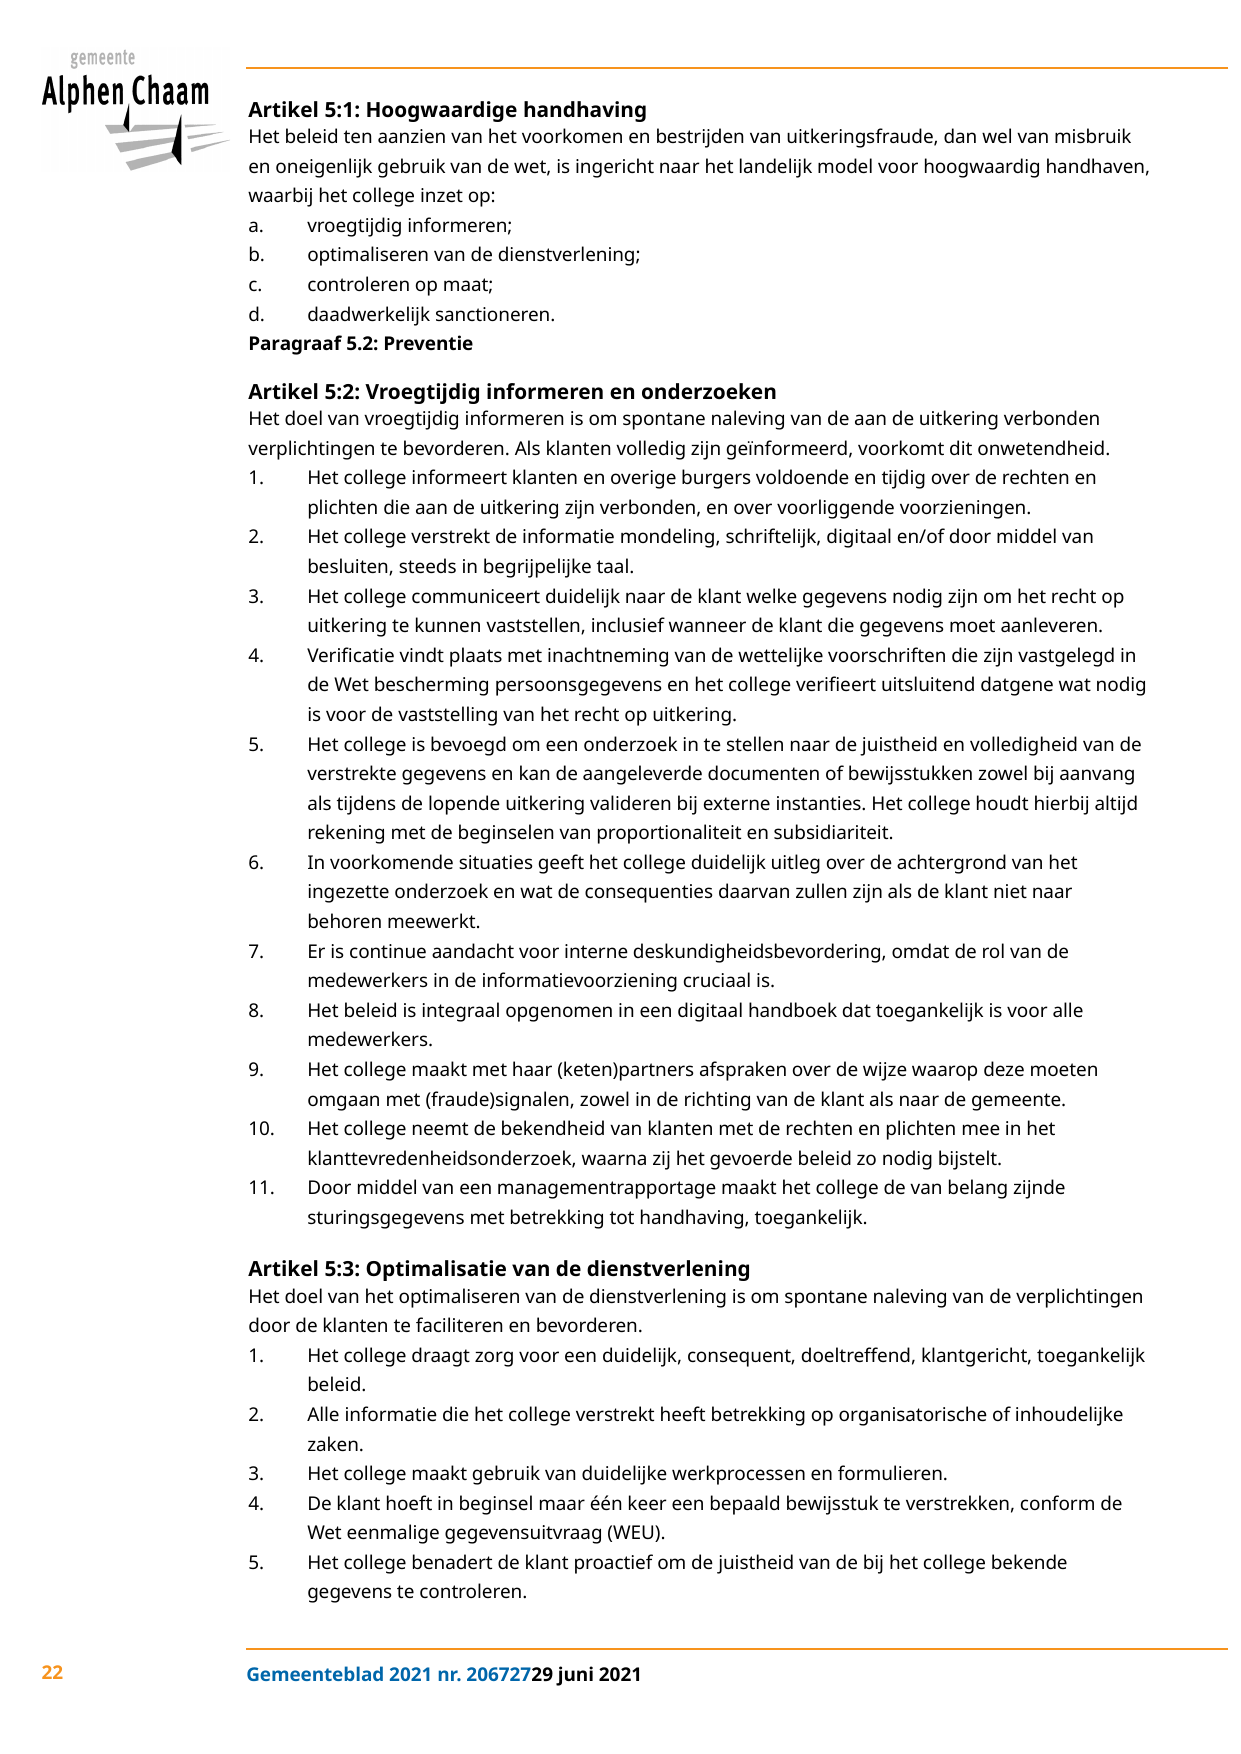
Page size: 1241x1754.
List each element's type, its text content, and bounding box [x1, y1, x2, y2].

text Het doel van het optimaliseren van de dienstverlening is om spontane naleving van de verplichtingen door de klanten te faciliteren en bevorderen. [248, 1283, 1152, 1338]
list Het college is bevoegd om een onderzoek in te stellen naar de juistheid en volledigheid van de verstrekte gegevens en kan de aangeleverde documenten of bewijsstukken zowel bij aanvang als tijdens de lopende uitkering valideren bij externe instanties. Het college houdt hierbij altijd rekening met de beginselen van proportionaliteit en subsidiariteit. [248, 731, 1152, 845]
list Er is continue aandacht voor interne deskundigheidsbevordering, omdat de rol van de medewerkers in de informatievoorziening cruciaal is. [248, 938, 1152, 993]
list Het college draagt zorg voor een duidelijk, consequent, doeltreffend, klantgericht, toegankelijk beleid. [248, 1342, 1152, 1397]
list Het beleid is integraal opgenomen in een digitaal handboek dat toegankelijk is voor alle medewerkers. [248, 997, 1152, 1052]
list Door middel van een managementrapportage maakt het college de van belang zijnde sturingsgegevens met betrekking tot handhaving, toegankelijk. [248, 1174, 1152, 1230]
text Artikel 5:3: Optimalisatie van de dienstverlening [248, 1254, 1152, 1283]
list daadwerkelijk sanctioneren. [248, 301, 1152, 326]
text Artikel 5:2: Vroegtijdig informeren en onderzoeken [248, 377, 1152, 405]
text Artikel 5:1: Hoogwaardige handhaving [248, 95, 1152, 123]
list Het college neemt de bekendheid van klanten met de rechten en plichten mee in het klanttevredenheidsonderzoek, waarna zij het gevoerde beleid zo nodig bijstelt. [248, 1115, 1152, 1171]
list Alle informatie die het college verstrekt heeft betrekking op organisatorische of inhoudelijke zaken. [248, 1401, 1152, 1457]
list Het college verstrekt de informatie mondeling, schriftelijk, digitaal en/of door middel van besluiten, steeds in begrijpelijke taal. [248, 524, 1152, 579]
text Het beleid ten aanzien van het voorkomen en bestrijden van uitkeringsfraude, dan wel van misbruik en oneigenlijk gebruik van de wet, is ingericht naar het landelijk model voor hoogwaardig handhaven, waarbij het college inzet op: [248, 123, 1152, 208]
text Paragraaf 5.2: Preventie [248, 330, 1152, 356]
list vroegtijdig informeren; [248, 212, 1152, 238]
list Het college benadert de klant proactief om de juistheid van de bij het college bekende gegevens te controleren. [248, 1549, 1152, 1604]
list Verificatie vindt plaats met inachtneming van de wettelijke voorschriften die zijn vastgelegd in de Wet bescherming persoonsgegevens en het college verifieert uitsluitend datgene wat nodig is voor de vaststelling van het recht op uitkering. [248, 642, 1152, 727]
list De klant hoeft in beginsel maar één keer een bepaald bewijsstuk te verstrekken, conform de Wet eenmalige gegevensuitvraag (WEU). [248, 1490, 1152, 1545]
list Het college maakt met haar (keten)partners afspraken over de wijze waarop deze moeten omgaan met (fraude)signalen, zowel in de richting van de klant als naar de gemeente. [248, 1056, 1152, 1111]
list Het college informeert klanten en overige burgers voldoende en tijdig over de rechten en plichten die aan de uitkering zijn verbonden, en over voorliggende voorzieningen. [248, 464, 1152, 520]
list controleren op maat; [248, 271, 1152, 297]
list Het college maakt gebruik van duidelijke werkprocessen en formulieren. [248, 1460, 1152, 1486]
list In voorkomende situaties geeft het college duidelijk uitleg over de achtergrond van het ingezette onderzoek en wat de consequenties daarvan zullen zijn als de klant niet naar behoren meewerkt. [248, 849, 1152, 934]
list optimaliseren van de dienstverlening; [248, 242, 1152, 267]
picture [41, 47, 231, 172]
list Het college communiceert duidelijk naar de klant welke gegevens nodig zijn om het recht op uitkering te kunnen vaststellen, inclusief wanneer de klant die gegevens moet aanleveren. [248, 583, 1152, 638]
text Het doel van vroegtijdig informeren is om spontane naleving van de aan de uitkering verbonden verplichtingen te bevorderen. Als klanten volledig zijn geïnformeerd, voorkomt dit onwetendheid. [248, 405, 1152, 461]
